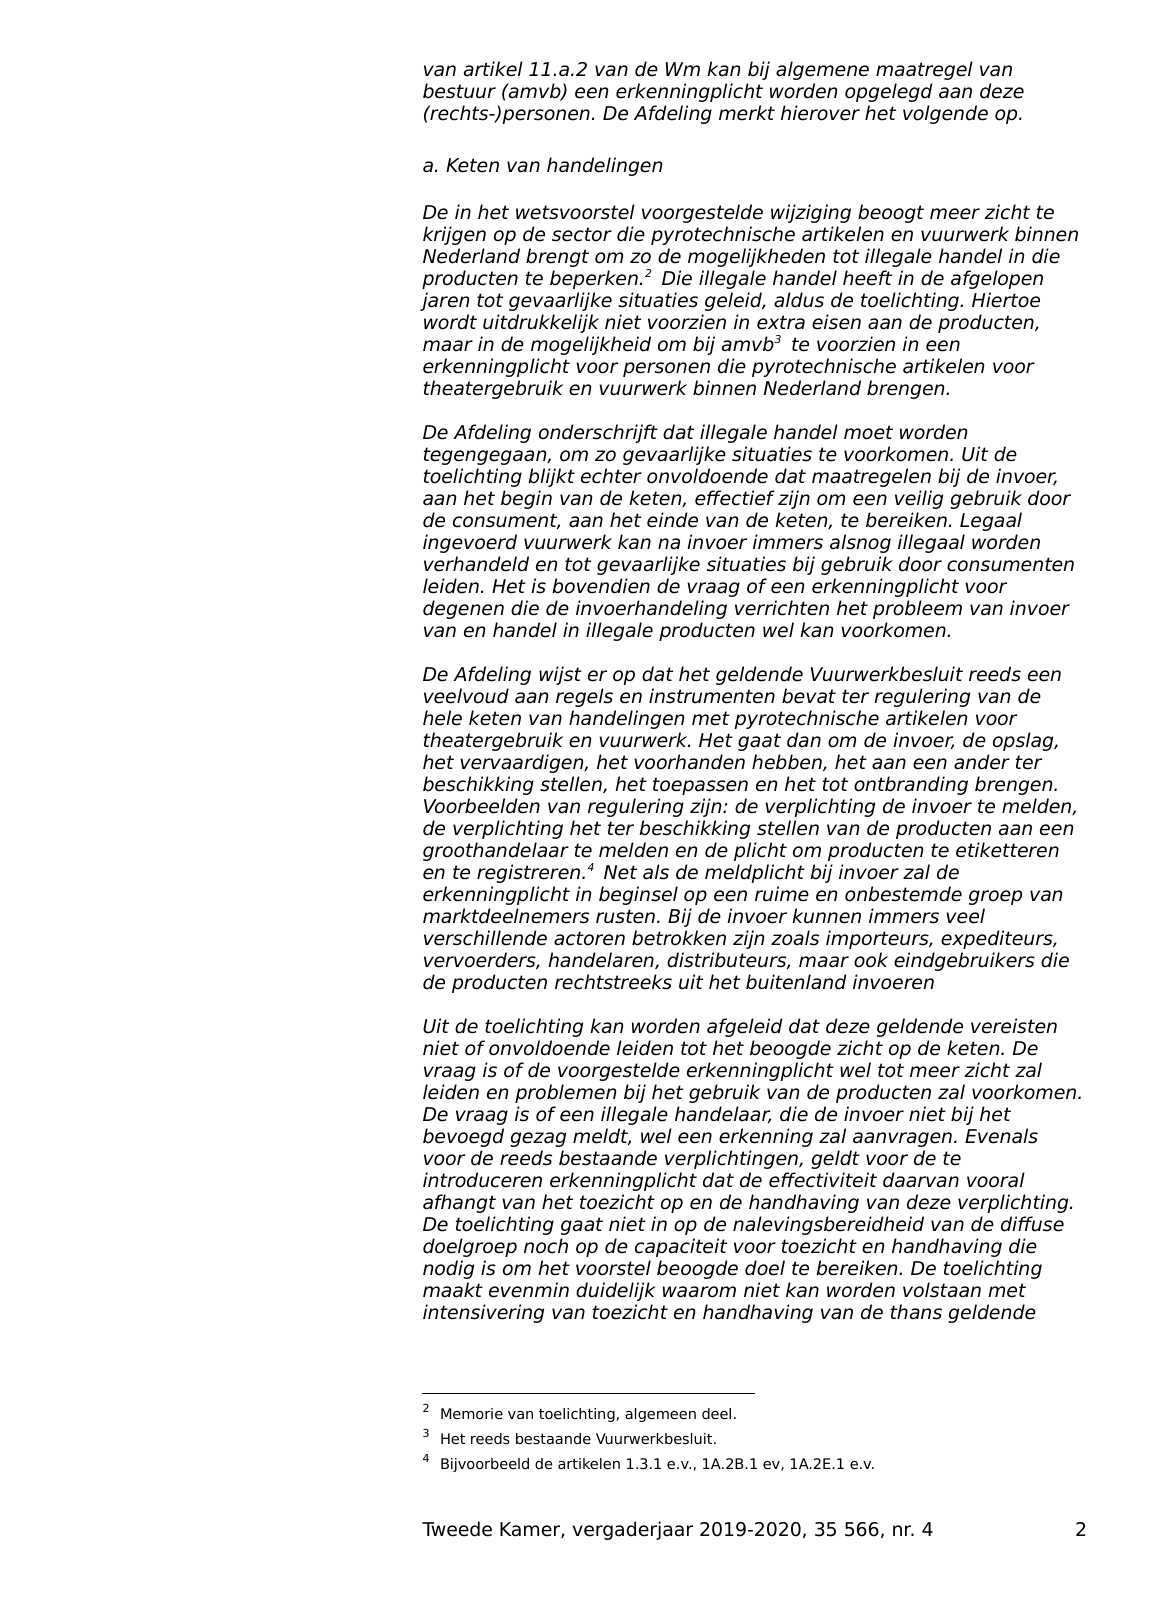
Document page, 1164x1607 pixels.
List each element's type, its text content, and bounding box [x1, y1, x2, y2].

text Bijvoorbeeld de artikelen 1.3.1 e.v., 1A.2B.1 ev, 1A.2E.1 e.v. [422, 1452, 1087, 1474]
text Het reeds bestaande Vuurwerkbesluit. [422, 1427, 1087, 1449]
text De in het wetsvoorstel voorgestelde wijziging beoogt meer zicht te krijgen op de sector die pyrotechnische artikelen en vuurwerk binnen Nederland brengt om zo de mogelijkheden tot illegale handel in die producten te beperken. Die illegale handel heeft in de afgelopen jaren tot gevaarlijke situaties geleid, aldus de toelichting. Hiertoe wordt uitdrukkelijk niet voorzien in extra eisen aan de producten, maar in de mogelijkheid om bij amvb te voorzien in een erkenningplicht voor personen die pyrotechnische artikelen voor theatergebruik en vuurwerk binnen Nederland brengen. [422, 202, 1087, 400]
text De Afdeling onderschrijft dat illegale handel moet worden tegengegaan, om zo gevaarlijke situaties te voorkomen. Uit de toelichting blijkt echter onvoldoende dat maatregelen bij de invoer, aan het begin van de keten, effectief zijn om een veilig gebruik door de consument, aan het einde van de keten, te bereiken. Legaal ingevoerd vuurwerk kan na invoer immers alsnog illegaal worden verhandeld en tot gevaarlijke situaties bij gebruik door consumenten leiden. Het is bovendien de vraag of een erkenningplicht voor degenen die de invoerhandeling verrichten het probleem van invoer van en handel in illegale producten wel kan voorkomen. [422, 422, 1087, 642]
text Uit de toelichting kan worden afgeleid dat deze geldende vereisten niet of onvoldoende leiden tot het beoogde zicht op de keten. De vraag is of de voorgestelde erkenningplicht wel tot meer zicht zal leiden en problemen bij het gebruik van de producten zal voorkomen. De vraag is of een illegale handelaar, die de invoer niet bij het bevoegd gezag meldt, wel een erkenning zal aanvragen. Evenals voor de reeds bestaande verplichtingen, geldt voor de te introduceren erkenningplicht dat de effectiviteit daarvan vooral afhangt van het toezicht op en de handhaving van deze verplichting. De toelichting gaat niet in op de nalevingsbereidheid van de diffuse doelgroep noch op de capaciteit voor toezicht en handhaving die nodig is om het voorstel beoogde doel te bereiken. De toelichting maakt evenmin duidelijk waarom niet kan worden volstaan met intensivering van toezicht en handhaving van de thans geldende [422, 1016, 1087, 1323]
text Memorie van toelichting, algemeen deel. [422, 1402, 1087, 1424]
text De Afdeling wijst er op dat het geldende Vuurwerkbesluit reeds een veelvoud aan regels en instrumenten bevat ter regulering van de hele keten van handelingen met pyrotechnische artikelen voor theatergebruik en vuurwerk. Het gaat dan om de invoer, de opslag, het vervaardigen, het voorhanden hebben, het aan een ander ter beschikking stellen, het toepassen en het tot ontbranding brengen. Voorbeelden van regulering zijn: de verplichting de invoer te melden, de verplichting het ter beschikking stellen van de producten aan een groothandelaar te melden en de plicht om producten te etiketteren en te registreren. Net als de meldplicht bij invoer zal de erkenningplicht in beginsel op een ruime en onbestemde groep van marktdeelnemers rusten. Bij de invoer kunnen immers veel verschillende actoren betrokken zijn zoals importeurs, expediteurs, vervoerders, handelaren, distributeurs, maar ook eindgebruikers die de producten rechtstreeks uit het buitenland invoeren [422, 664, 1087, 994]
text van artikel 11.a.2 van de Wm kan bij algemene maatregel van bestuur (amvb) een erkenningplicht worden opgelegd aan deze (rechts-)personen. De Afdeling merkt hierover het volgende op. [422, 59, 1087, 125]
subtitle a. Keten van handelingen [422, 155, 1087, 177]
